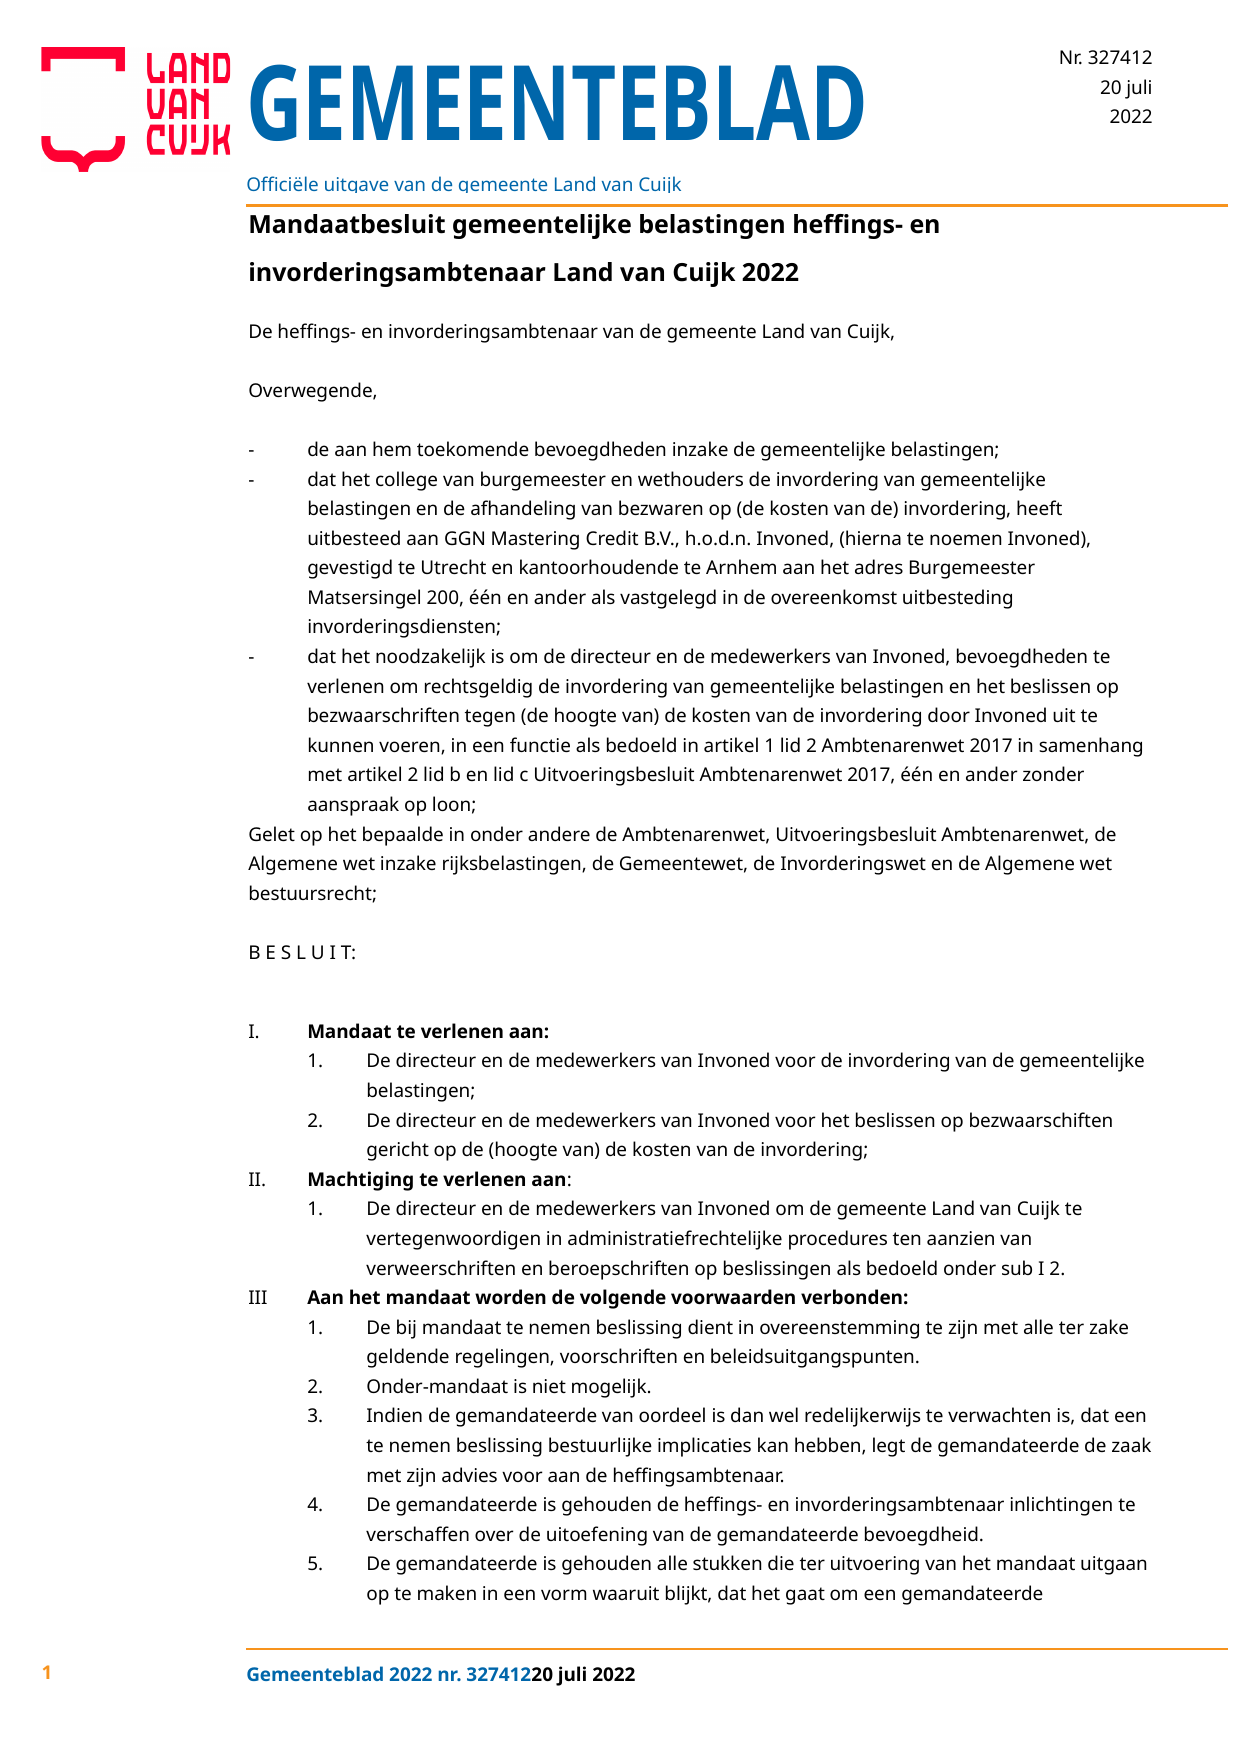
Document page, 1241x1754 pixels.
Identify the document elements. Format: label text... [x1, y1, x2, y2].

list Mandaat te verlenen aan: [248, 1018, 1152, 1044]
list dat het college van burgemeester en wethouders de invordering van gemeentelijke belastingen en de afhandeling van bezwaren op (de kosten van de) invordering, heeft uitbesteed aan GGN Mastering Credit B.V., h.o.d.n. Invoned, (hierna te noemen Invoned), gevestigd te Utrecht en kantoorhoudende te Arnhem aan het adres Burgemeester Matsersingel 200, één en ander als vastgelegd in de overeenkomst uitbesteding invorderingsdiensten; [248, 466, 1152, 639]
text De heffings- en invorderingsambtenaar van de gemeente Land van Cuijk, [248, 318, 1152, 344]
list De gemandateerde is gehouden de heffings- en invorderingsambtenaar inlichtingen te verschaffen over de uitoefening van de gemandateerde bevoegdheid. [307, 1491, 1152, 1547]
text B E S L U I T: [248, 939, 1152, 965]
list De gemandateerde is gehouden alle stukken die ter uitvoering van het mandaat uitgaan op te maken in een vorm waaruit blijkt, dat het gaat om een gemandateerde [307, 1551, 1152, 1606]
list de aan hem toekomende bevoegdheden inzake de gemeentelijke belastingen; [248, 436, 1152, 462]
list De directeur en de medewerkers van Invoned voor de invordering van de gemeentelijke belastingen; [307, 1048, 1152, 1103]
text Gelet op het bepaalde in onder andere de Ambtenarenwet, Uitvoeringsbesluit Ambtenarenwet, de Algemene wet inzake rijksbelastingen, de Gemeentewet, de Invorderingswet en de Algemene wet bestuursrecht; [248, 821, 1152, 906]
list Indien de gemandateerde van oordeel is dan wel redelijkerwijs te verwachten is, dat een te nemen beslissing bestuurlijke implicaties kan hebben, legt de gemandateerde de zaak met zijn advies voor aan de heffingsambtenaar. [307, 1403, 1152, 1487]
list De directeur en de medewerkers van Invoned voor het beslissen op bezwaarschiften gericht op de (hoogte van) de kosten van de invordering; [307, 1107, 1152, 1162]
list Machtiging te verlenen aan: [248, 1166, 1152, 1192]
text Mandaatbesluit gemeentelijke belastingen heffings- en invorderingsambtenaar Land van Cuijk 2022 [248, 207, 1152, 288]
list Onder-mandaat is niet mogelijk. [307, 1373, 1152, 1399]
picture [41, 47, 231, 172]
text Overwegende, [248, 377, 1152, 403]
list dat het noodzakelijk is om de directeur en de medewerkers van Invoned, bevoegdheden te verlenen om rechtsgeldig de invordering van gemeentelijke belastingen en het beslissen op bezwaarschriften tegen (de hoogte van) de kosten van de invordering door Invoned uit te kunnen voeren, in een functie als bedoeld in artikel 1 lid 2 Ambtenarenwet 2017 in samenhang met artikel 2 lid b en lid c Uitvoeringsbesluit Ambtenarenwet 2017, één en ander zonder aanspraak op loon; [248, 643, 1152, 817]
list Aan het mandaat worden de volgende voorwaarden verbonden: [248, 1284, 1152, 1310]
list De directeur en de medewerkers van Invoned om de gemeente Land van Cuijk te vertegenwoordigen in administratiefrechtelijke procedures ten aanzien van verweerschriften en beroepschriften op beslissingen als bedoeld onder sub I 2. [307, 1196, 1152, 1280]
list De bij mandaat te nemen beslissing dient in overeenstemming te zijn met alle ter zake geldende regelingen, voorschriften en beleidsuitgangspunten. [307, 1314, 1152, 1369]
